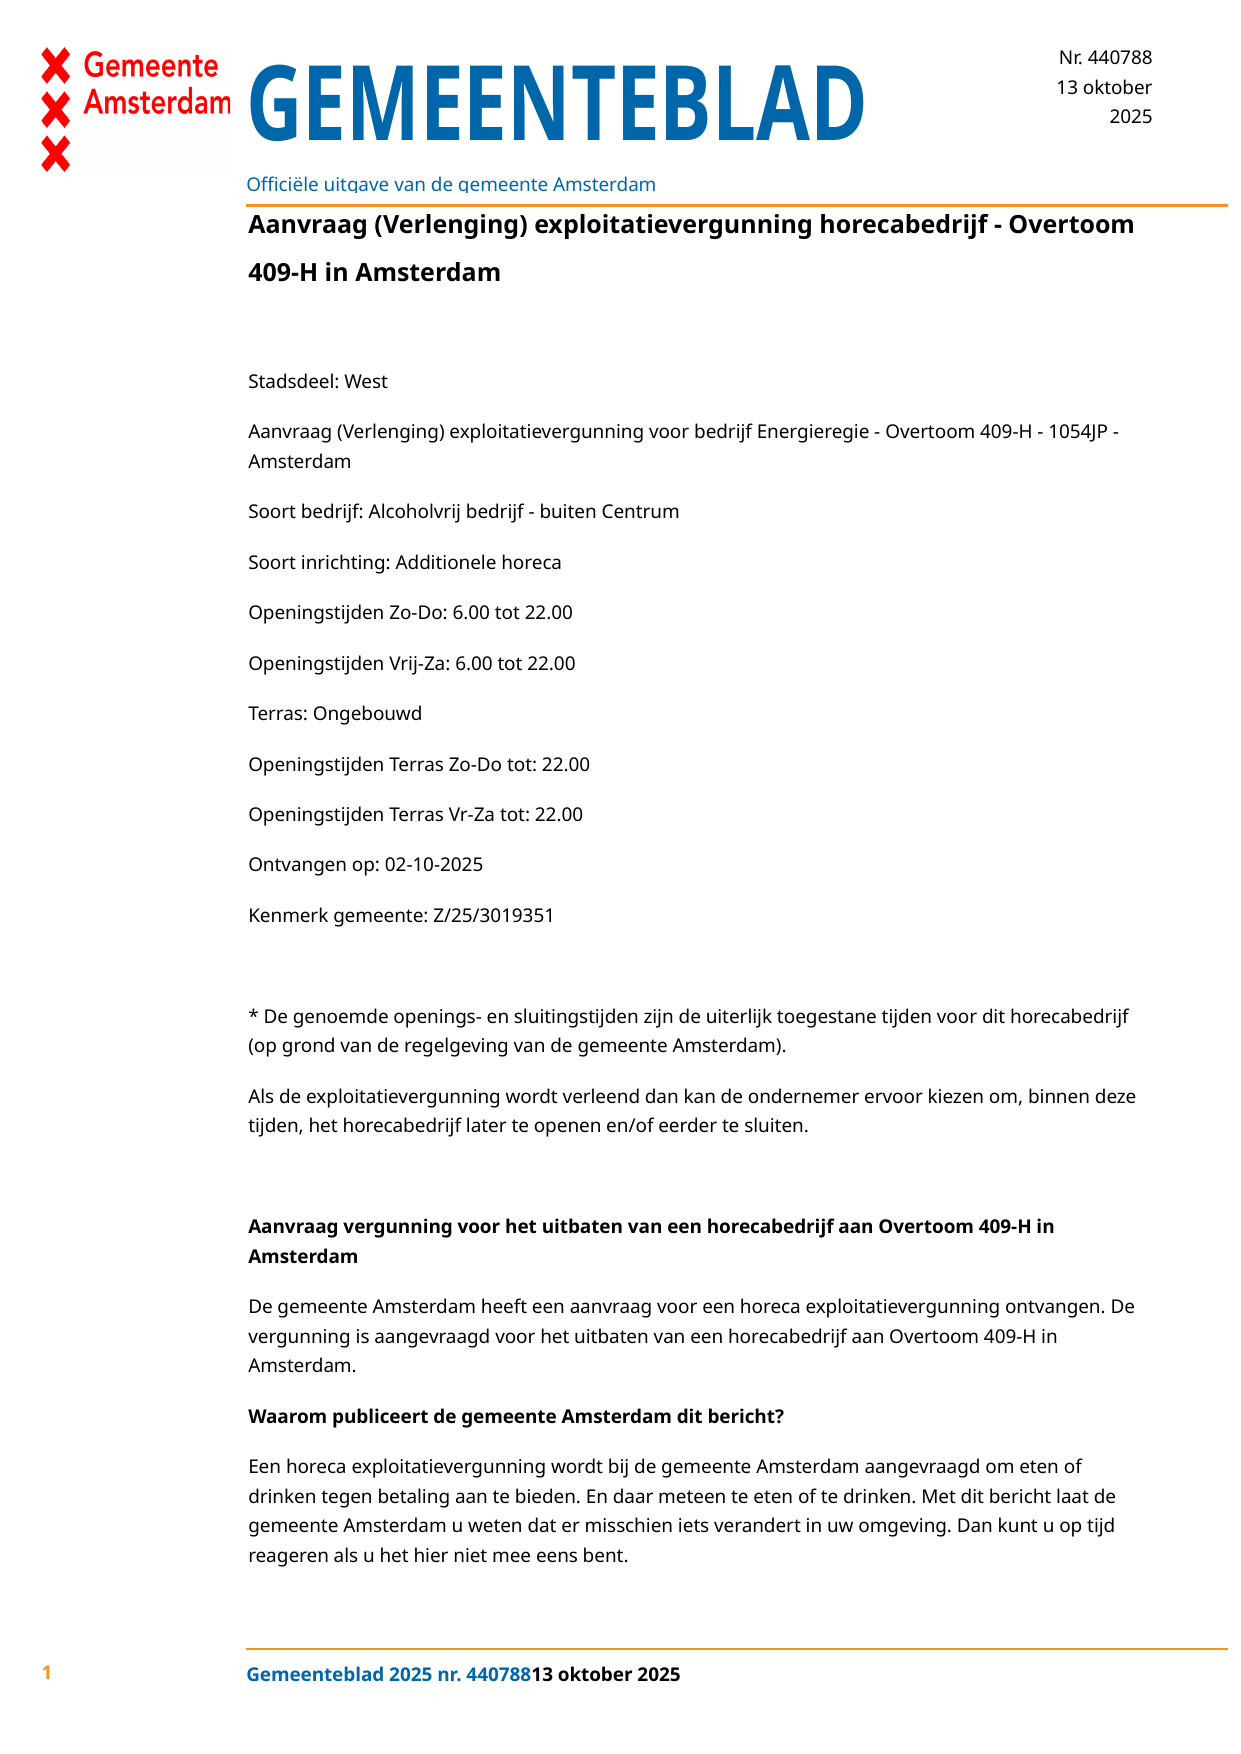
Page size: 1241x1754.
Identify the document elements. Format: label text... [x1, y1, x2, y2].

text Soort bedrijf: Alcoholvrij bedrijf - buiten Centrum [248, 499, 1152, 524]
text Stadsdeel: West [248, 368, 1152, 394]
text * De genoemde openings- en sluitingstijden zijn de uiterlijk toegestane tijden voor dit horecabedrijf (op grond van de regelgeving van de gemeente Amsterdam). [248, 1003, 1152, 1058]
text Aanvraag vergunning voor het uitbaten van een horecabedrijf aan Overtoom 409-H in Amsterdam [248, 1213, 1152, 1269]
text De gemeente Amsterdam heeft een aanvraag voor een horeca exploitatievergunning ontvangen. De vergunning is aangevraagd voor het uitbaten van een horecabedrijf aan Overtoom 409-H in Amsterdam. [248, 1293, 1152, 1378]
text Soort inrichting: Additionele horeca [248, 549, 1152, 575]
text Openingstijden Terras Zo-Do tot: 22.00 [248, 751, 1152, 777]
text Aanvraag (Verlenging) exploitatievergunning voor bedrijf Energieregie - Overtoom 409-H - 1054JP - Amsterdam [248, 419, 1152, 474]
text Kenmerk gemeente: Z/25/3019351 [248, 902, 1152, 928]
text Aanvraag (Verlenging) exploitatievergunning horecabedrijf - Overtoom 409-H in Amsterdam [248, 207, 1152, 288]
text Als de exploitatievergunning wordt verleend dan kan de ondernemer ervoor kiezen om, binnen deze tijden, het horecabedrijf later te openen en/of eerder te sluiten. [248, 1083, 1152, 1138]
text Openingstijden Zo-Do: 6.00 tot 22.00 [248, 599, 1152, 625]
text Openingstijden Vrij-Za: 6.00 tot 22.00 [248, 650, 1152, 676]
text Waarom publiceert de gemeente Amsterdam dit bericht? [248, 1403, 1152, 1429]
text Ontvangen op: 02-10-2025 [248, 852, 1152, 877]
text Een horeca exploitatievergunning wordt bij de gemeente Amsterdam aangevraagd om eten of drinken tegen betaling aan te bieden. En daar meteen te eten of te drinken. Met dit bericht laat de gemeente Amsterdam u weten dat er misschien iets verandert in uw omgeving. Dan kunt u op tijd reageren als u het hier niet mee eens bent. [248, 1453, 1152, 1568]
picture [41, 47, 231, 172]
text Openingstijden Terras Vr-Za tot: 22.00 [248, 801, 1152, 827]
text Terras: Ongebouwd [248, 700, 1152, 726]
